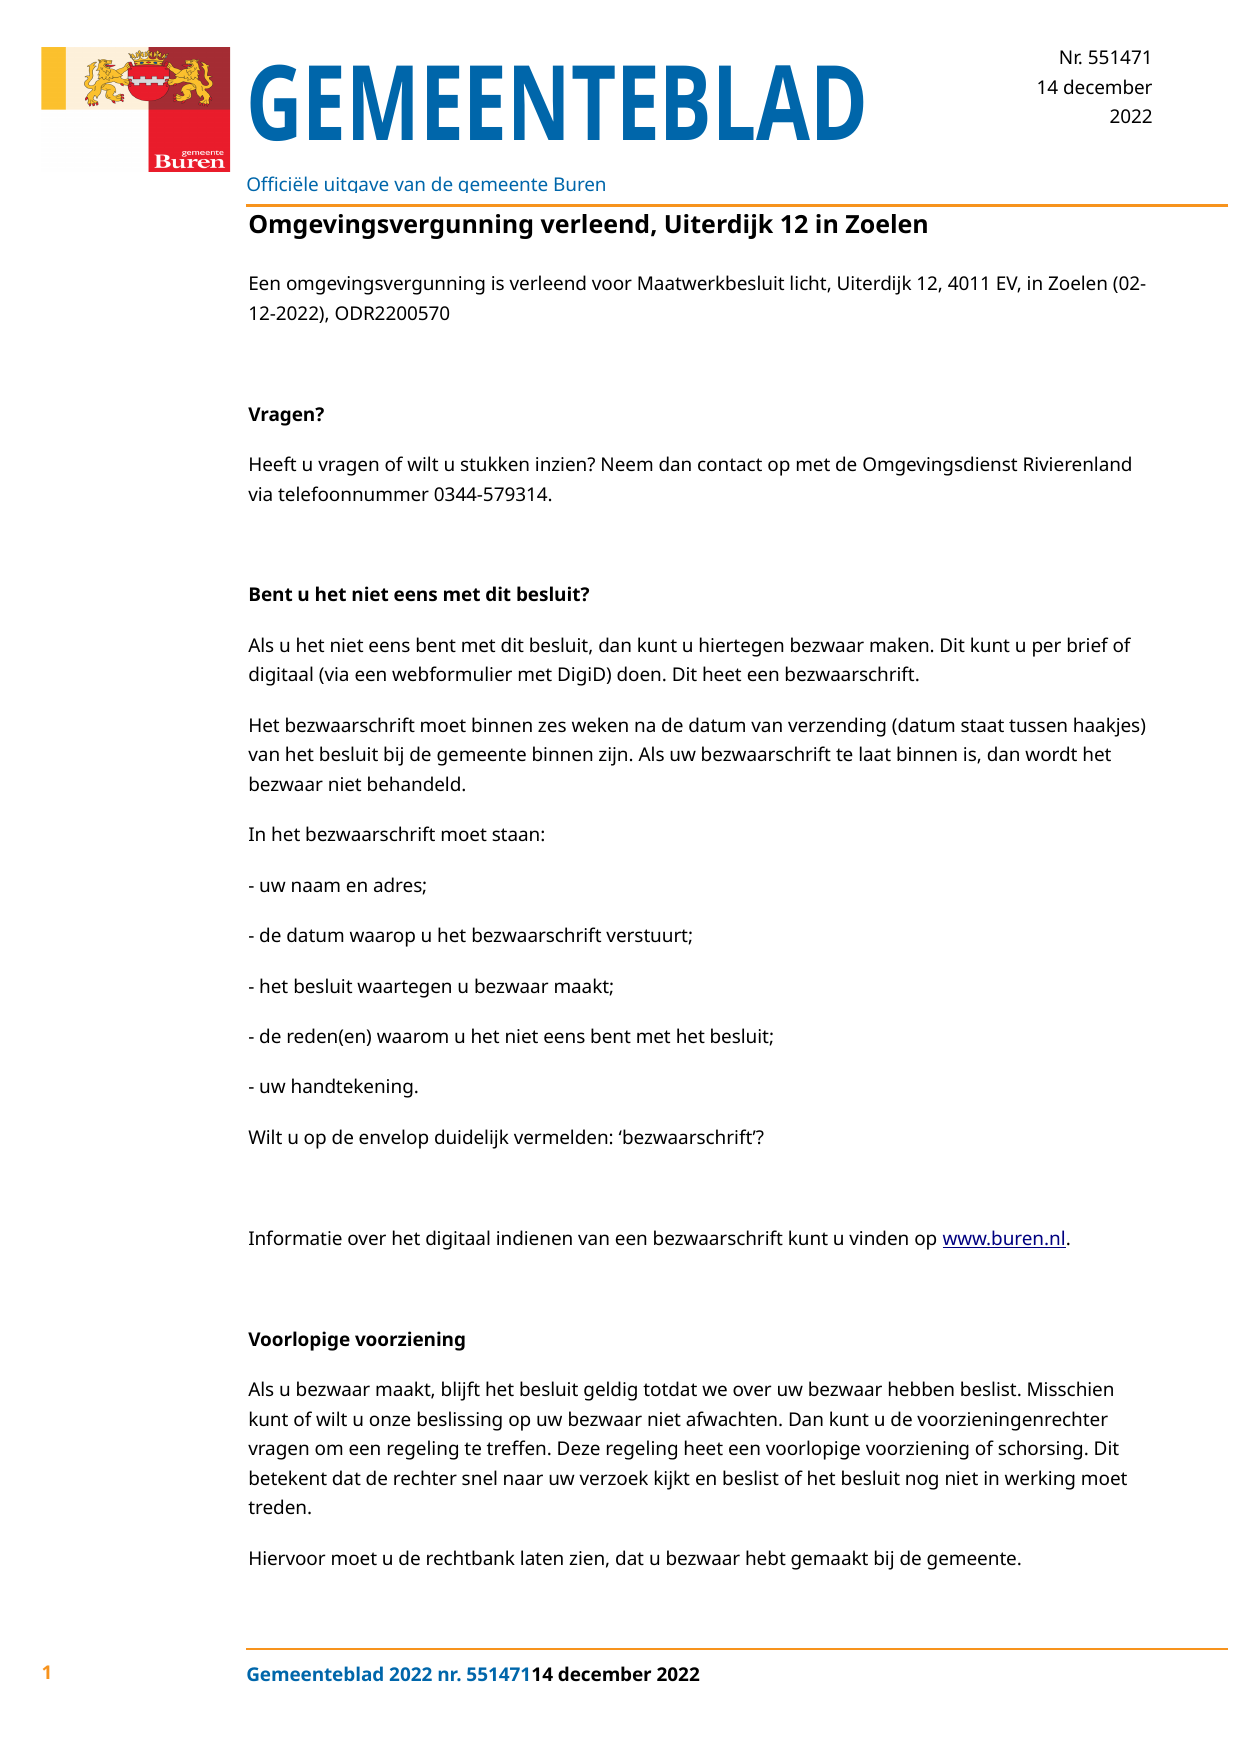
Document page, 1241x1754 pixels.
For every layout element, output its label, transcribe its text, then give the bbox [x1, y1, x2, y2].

text Als u bezwaar maakt, blijft het besluit geldig totdat we over uw bezwaar hebben beslist. Misschien kunt of wilt u onze beslissing op uw bezwaar niet afwachten. Dan kunt u de voorzieningenrechter vragen om een regeling te treffen. Deze regeling heet een voorlopige voorziening of schorsing. Dit betekent dat de rechter snel naar uw verzoek kijkt en beslist of het besluit nog niet in werking moet treden. [248, 1376, 1152, 1520]
text Wilt u op de envelop duidelijk vermelden: ‘bezwaarschrift’? [248, 1124, 1152, 1150]
text - het besluit waartegen u bezwaar maakt; [248, 973, 1152, 998]
text In het bezwaarschrift moet staan: [248, 822, 1152, 847]
text - de reden(en) waarom u het niet eens bent met het besluit; [248, 1023, 1152, 1049]
text Een omgevingsvergunning is verleend voor Maatwerkbesluit licht, Uiterdijk 12, 4011 EV, in Zoelen (02-12-2022), ODR2200570 [248, 270, 1152, 326]
text Het bezwaarschrift moet binnen zes weken na de datum van verzending (datum staat tussen haakjes) van het besluit bij de gemeente binnen zijn. Als uw bezwaarschrift te laat binnen is, dan wordt het bezwaar niet behandeld. [248, 712, 1152, 797]
text Als u het niet eens bent met dit besluit, dan kunt u hiertegen bezwaar maken. Dit kunt u per brief of digitaal (via een webformulier met DigiD) doen. Dit heet een bezwaarschrift. [248, 632, 1152, 687]
text Informatie over het digitaal indienen van een bezwaarschrift kunt u vinden op www.buren.nl. [248, 1225, 1152, 1251]
text - uw handtekening. [248, 1074, 1152, 1099]
text Bent u het niet eens met dit besluit? [248, 582, 1152, 607]
text Hiervoor moet u de rechtbank laten zien, dat u bezwaar hebt gemaakt bij de gemeente. [248, 1545, 1152, 1571]
text Heeft u vragen of wilt u stukken inzien? Neem dan contact op met de Omgevingsdienst Rivierenland via telefoonnummer 0344-579314. [248, 451, 1152, 506]
text - de datum waarop u het bezwaarschrift verstuurt; [248, 922, 1152, 948]
text Vragen? [248, 401, 1152, 426]
text - uw naam en adres; [248, 872, 1152, 898]
text Voorlopige voorziening [248, 1326, 1152, 1351]
text Omgevingsvergunning verleend, Uiterdijk 12 in Zoelen [248, 207, 1152, 241]
picture [41, 47, 231, 172]
